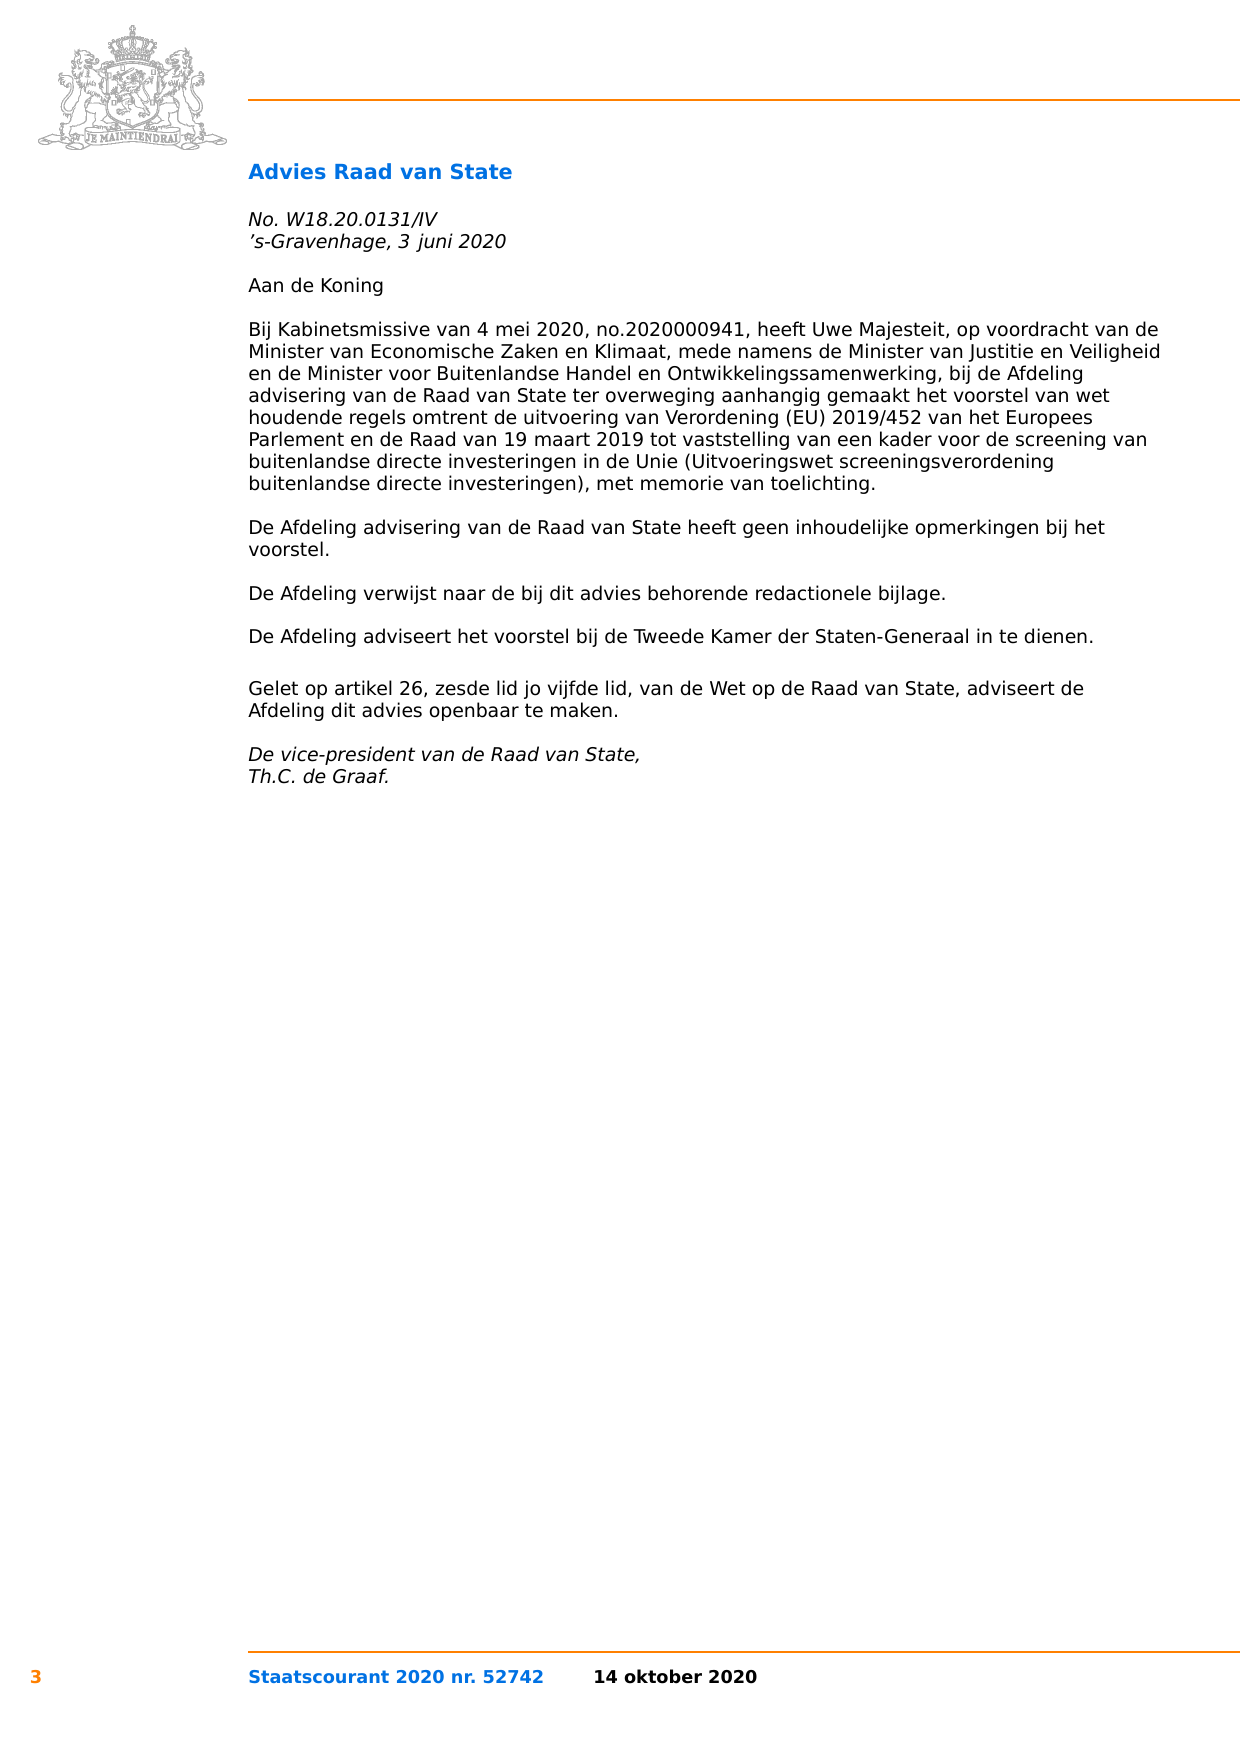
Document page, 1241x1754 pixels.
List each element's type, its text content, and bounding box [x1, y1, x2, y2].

text Gelet op artikel 26, zesde lid jo vijfde lid, van de Wet op de Raad van State, adviseert de Afdeling dit advies openbaar te maken. [248, 678, 1163, 722]
text De Afdeling adviseert het voorstel bij de Tweede Kamer der Staten-Generaal in te dienen. [248, 626, 1163, 648]
text De Afdeling verwijst naar de bij dit advies behorende redactionele bijlage. [248, 582, 1163, 604]
text De Afdeling advisering van de Raad van State heeft geen inhoudelijke opmerkingen bij het voorstel. [248, 517, 1163, 561]
text ’s-Gravenhage, 3 juni 2020 [248, 231, 1163, 253]
subtitle Advies Raad van State [248, 160, 1163, 184]
picture [38, 25, 227, 150]
text Bij Kabinetsmissive van 4 mei 2020, no.2020000941, heeft Uwe Majesteit, op voordracht van de Minister van Economische Zaken en Klimaat, mede namens de Minister van Justitie en Veiligheid en de Minister voor Buitenlandse Handel en Ontwikkelingssamenwerking, bij de Afdeling advisering van de Raad van State ter overweging aanhangig gemaakt het voorstel van wet houdende regels omtrent de uitvoering van Verordening (EU) 2019/452 van het Europees Parlement en de Raad van 19 maart 2019 tot vaststelling van een kader voor de screening van buitenlandse directe investeringen in de Unie (Uitvoeringswet screeningsverordening buitenlandse directe investeringen), met memorie van toelichting. [248, 319, 1163, 495]
text No. W18.20.0131/IV [248, 209, 1163, 231]
text De vice-president van de Raad van State, Th.C. de Graaf. [248, 744, 1163, 788]
text Aan de Koning [248, 275, 1163, 297]
